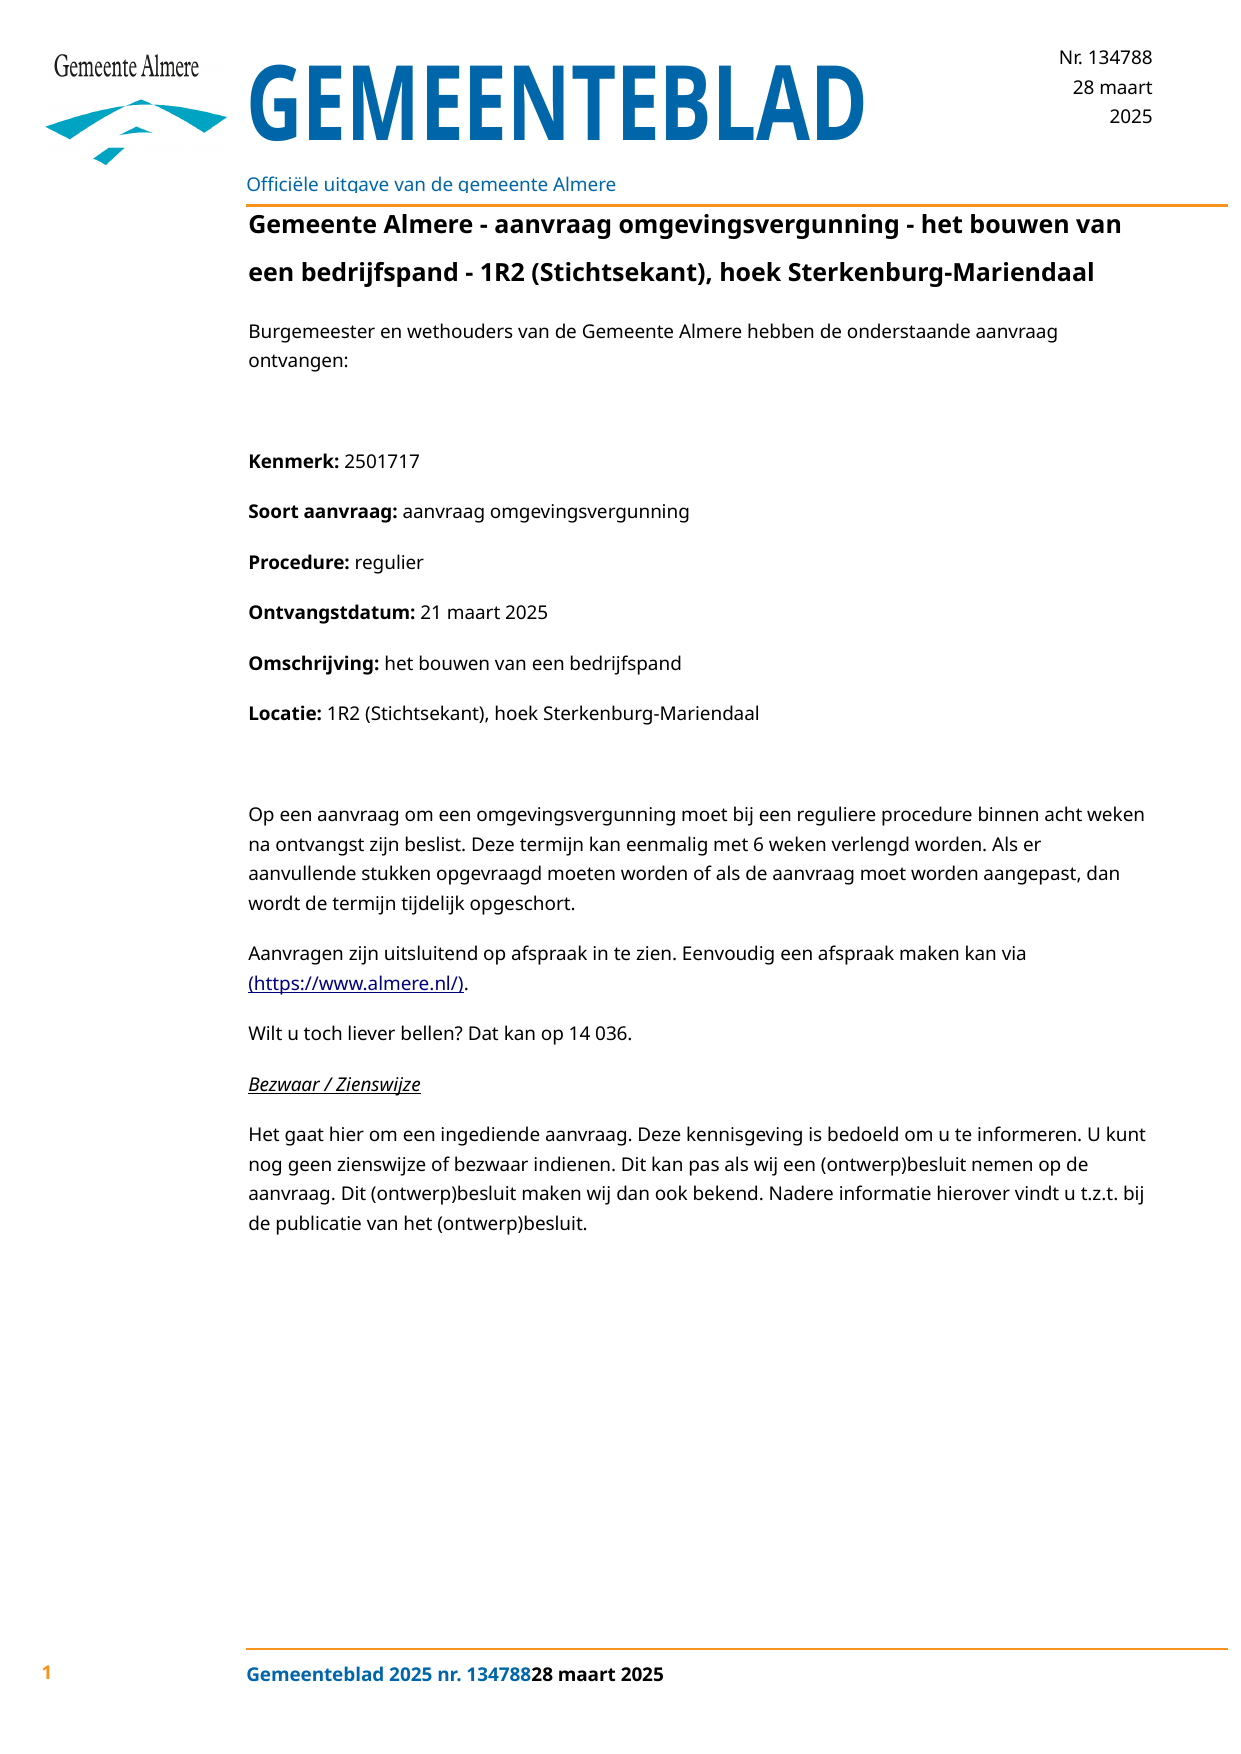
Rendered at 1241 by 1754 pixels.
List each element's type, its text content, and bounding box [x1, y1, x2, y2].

text Burgemeester en wethouders van de Gemeente Almere hebben de onderstaande aanvraag ontvangen: [248, 318, 1152, 373]
text Wilt u toch liever bellen? Dat kan op 14 036. [248, 1020, 1152, 1046]
text Kenmerk: 2501717 [248, 448, 1152, 474]
text Locatie: 1R2 (Stichtsekant), hoek Sterkenburg-Mariendaal [248, 700, 1152, 726]
text Op een aanvraag om een omgevingsvergunning moet bij een reguliere procedure binnen acht weken na ontvangst zijn beslist. Deze termijn kan eenmalig met 6 weken verlengd worden. Als er aanvullende stukken opgevraagd moeten worden of als de aanvraag moet worden aangepast, dan wordt de termijn tijdelijk opgeschort. [248, 801, 1152, 916]
text Omschrijving: het bouwen van een bedrijfspand [248, 650, 1152, 676]
text Het gaat hier om een ingediende aanvraag. Deze kennisgeving is bedoeld om u te informeren. U kunt nog geen zienswijze of bezwaar indienen. Dit kan pas als wij een (ontwerp)besluit nemen op de aanvraag. Dit (ontwerp)besluit maken wij dan ook bekend. Nadere informatie hierover vindt u t.z.t. bij de publicatie van het (ontwerp)besluit. [248, 1121, 1152, 1236]
text Soort aanvraag: aanvraag omgevingsvergunning [248, 499, 1152, 524]
picture [41, 47, 231, 172]
text Aanvragen zijn uitsluitend op afspraak in te zien. Eenvoudig een afspraak maken kan via (https://www.almere.nl/). [248, 940, 1152, 996]
text Ontvangstdatum: 21 maart 2025 [248, 599, 1152, 625]
text Bezwaar / Zienswijze [248, 1071, 1152, 1097]
text Procedure: regulier [248, 549, 1152, 575]
text Gemeente Almere - aanvraag omgevingsvergunning - het bouwen van een bedrijfspand - 1R2 (Stichtsekant), hoek Sterkenburg-Mariendaal [248, 207, 1152, 288]
